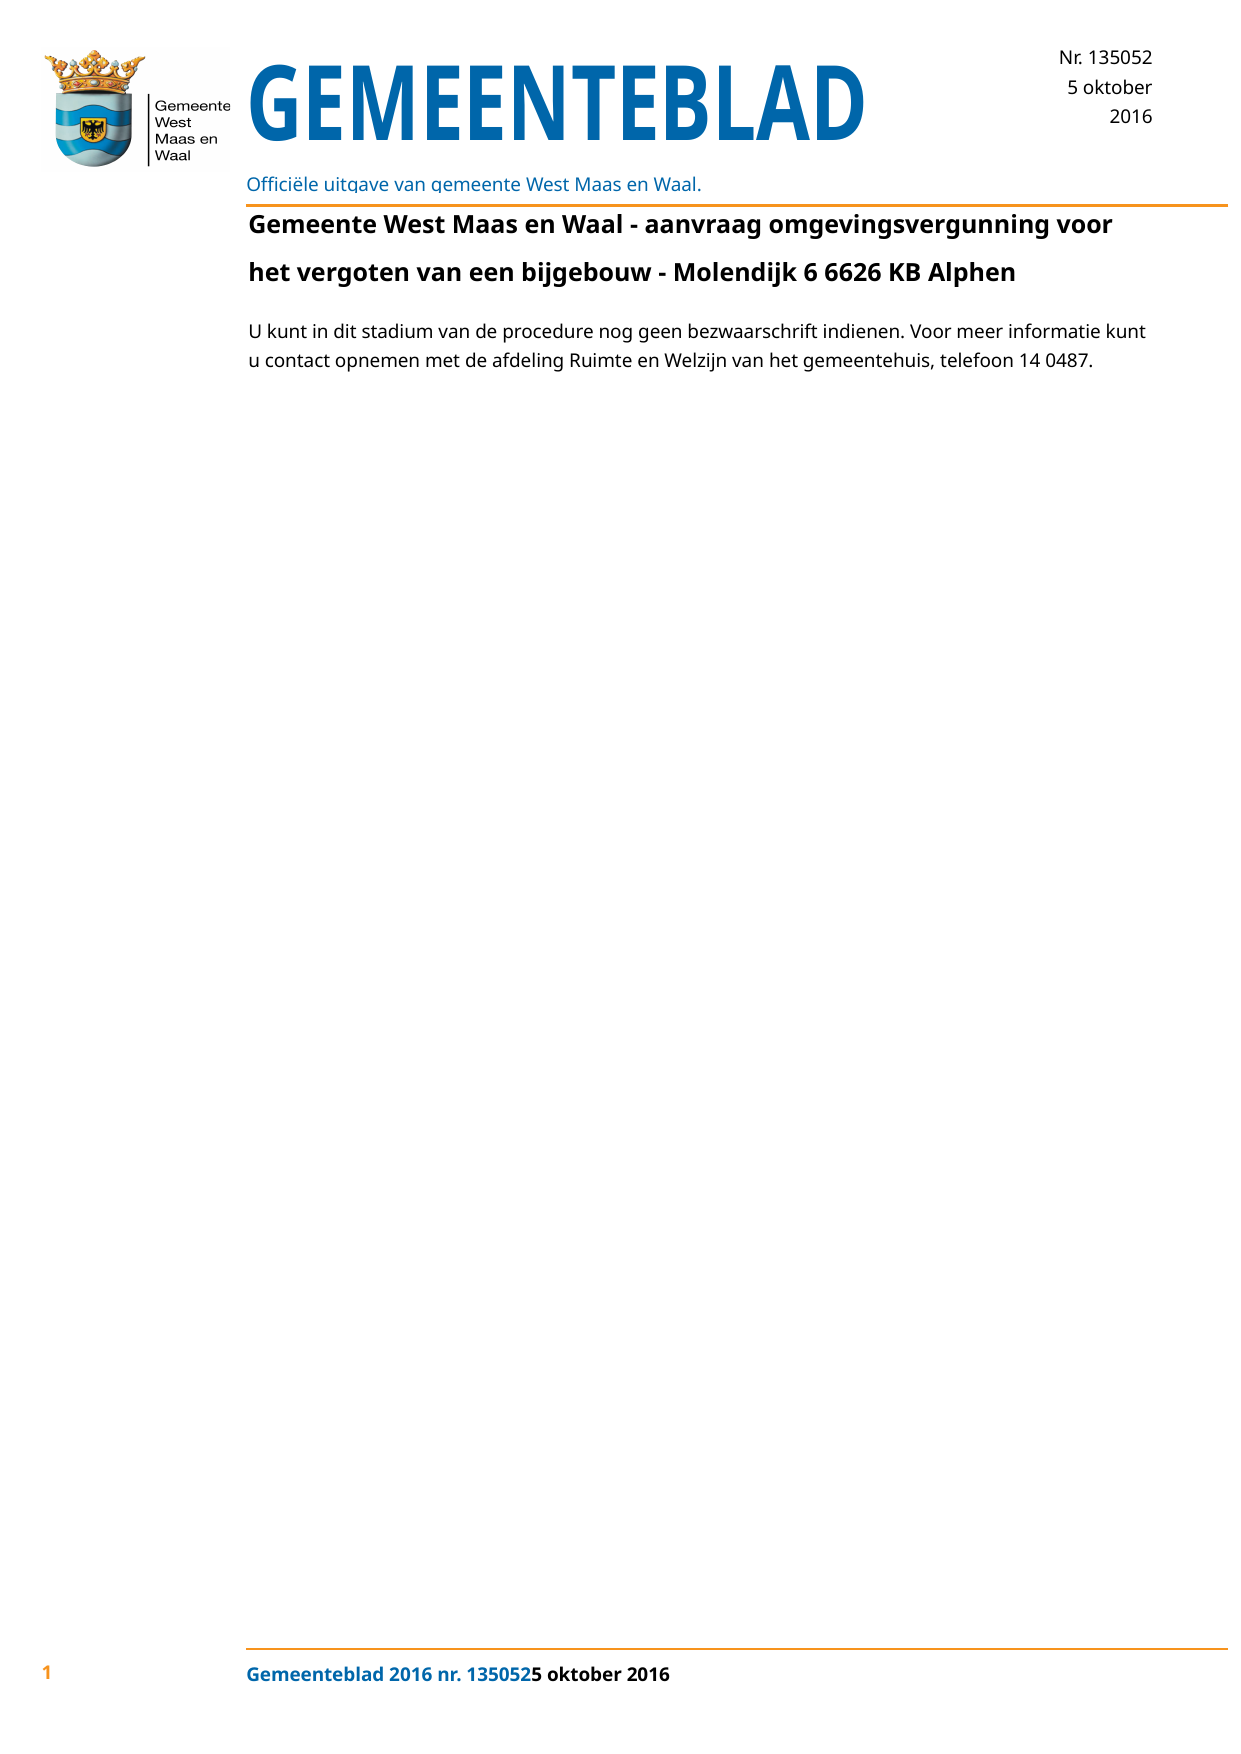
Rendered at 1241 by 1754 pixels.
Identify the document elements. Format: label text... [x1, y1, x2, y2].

picture [41, 47, 231, 172]
text Gemeente West Maas en Waal - aanvraag omgevingsvergunning voor het vergoten van een bijgebouw - Molendijk 6 6626 KB Alphen [248, 207, 1152, 288]
text U kunt in dit stadium van de procedure nog geen bezwaarschrift indienen. Voor meer informatie kunt u contact opnemen met de afdeling Ruimte en Welzijn van het gemeentehuis, telefoon 14 0487. [248, 318, 1152, 373]
